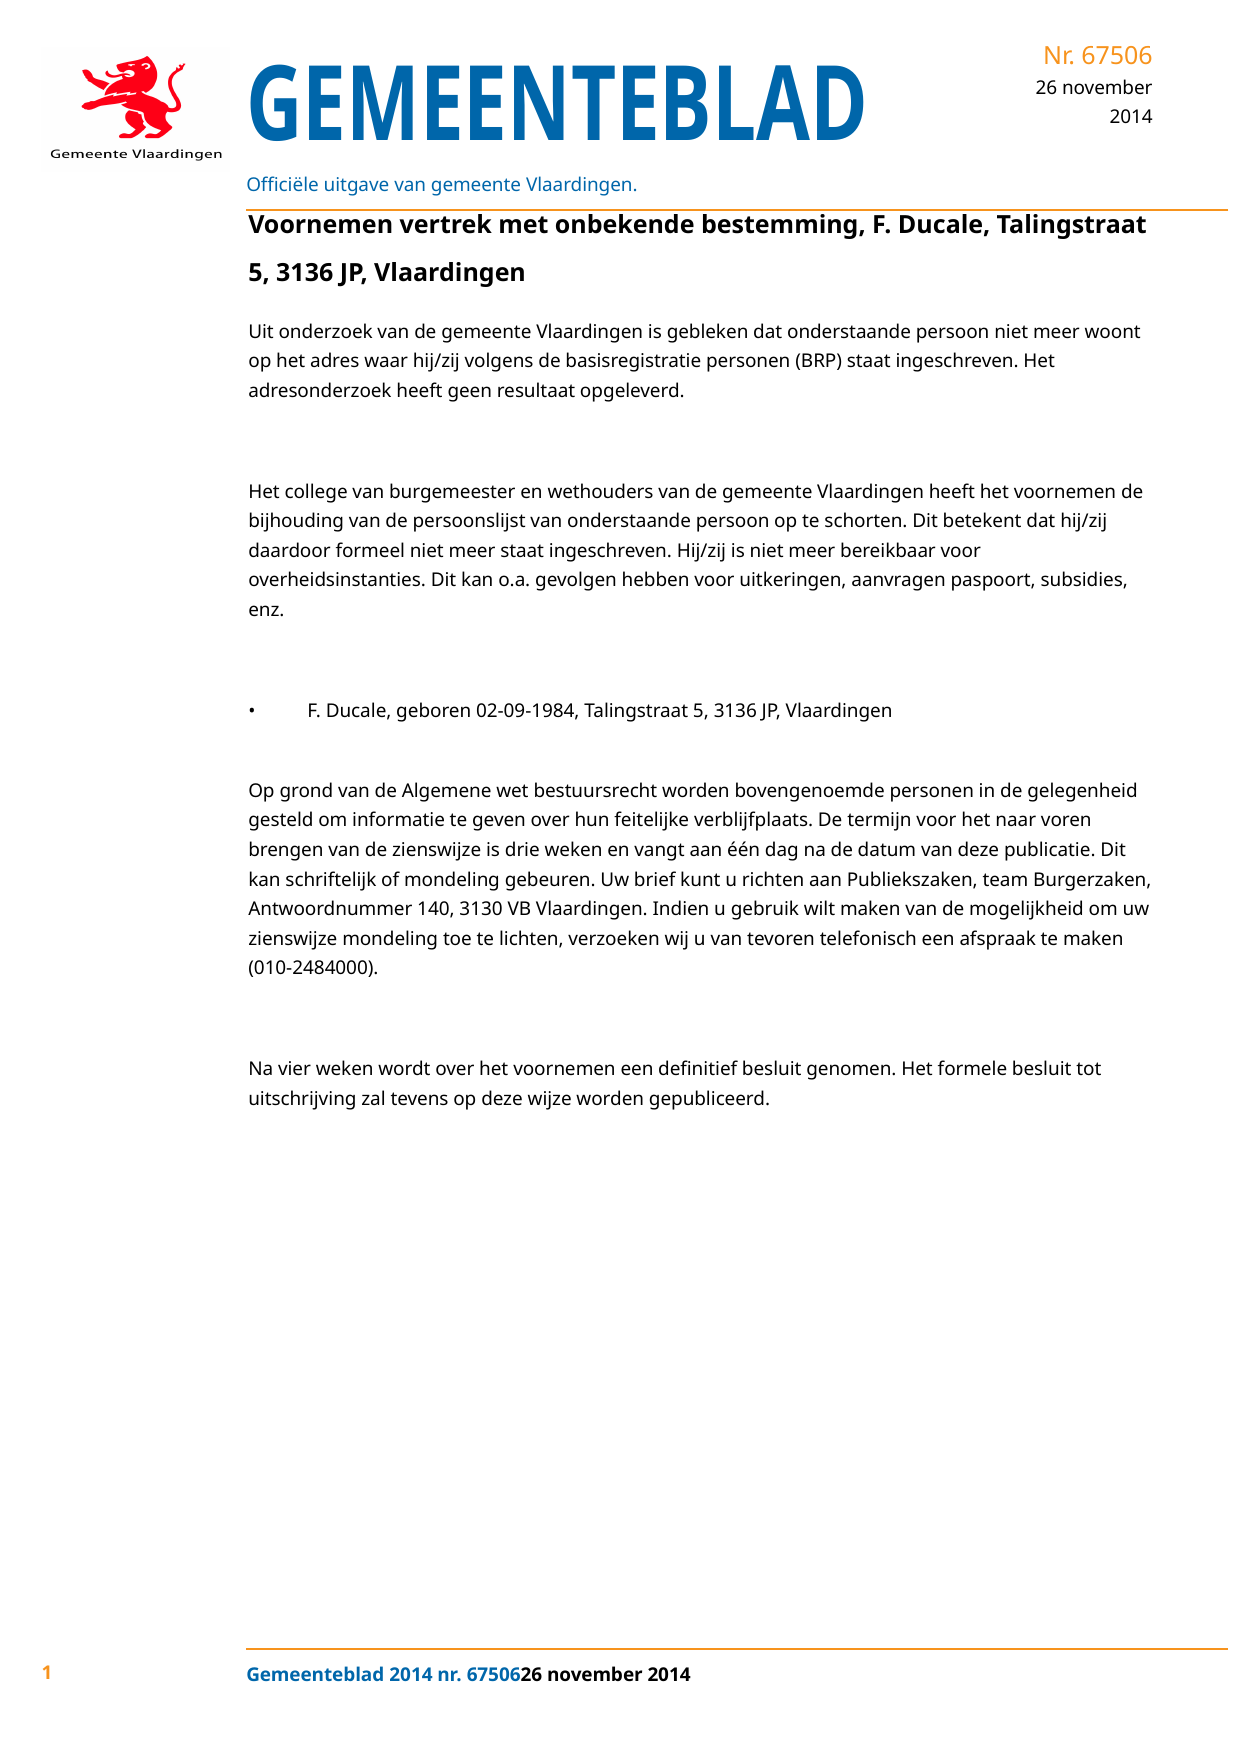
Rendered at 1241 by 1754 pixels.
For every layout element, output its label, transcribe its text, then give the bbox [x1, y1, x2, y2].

text Voornemen vertrek met onbekende bestemming, F. Ducale, Talingstraat 5, 3136 JP, Vlaardingen [248, 211, 1152, 288]
text Op grond van de Algemene wet bestuursrecht worden bovengenoemde personen in de gelegenheid gesteld om informatie te geven over hun feitelijke verblijfplaats. De termijn voor het naar voren brengen van de zienswijze is drie weken en vangt aan één dag na de datum van deze publicatie. Dit kan schriftelijk of mondeling gebeuren. Uw brief kunt u richten aan Publiekszaken, team Burgerzaken, Antwoordnummer 140, 3130 VB Vlaardingen. Indien u gebruik wilt maken van de mogelijkheid om uw zienswijze mondeling toe te lichten, verzoeken wij u van tevoren telefonisch een afspraak te maken (010-2484000). [248, 777, 1152, 980]
text Uit onderzoek van de gemeente Vlaardingen is gebleken dat onderstaande persoon niet meer woont op het adres waar hij/zij volgens de basisregistratie personen (BRP) staat ingeschreven. Het adresonderzoek heeft geen resultaat opgeleverd. [248, 318, 1152, 403]
text Het college van burgemeester en wethouders van de gemeente Vlaardingen heeft het voornemen de bijhouding van de persoonslijst van onderstaande persoon op te schorten. Dit betekent dat hij/zij daardoor formeel niet meer staat ingeschreven. Hij/zij is niet meer bereikbaar voor overheidsinstanties. Dit kan o.a. gevolgen hebben voor uitkeringen, aanvragen paspoort, subsidies, enz. [248, 478, 1152, 622]
picture [41, 47, 231, 172]
text Na vier weken wordt over het voornemen een definitief besluit genomen. Het formele besluit tot uitschrijving zal tevens op deze wijze worden gepubliceerd. [248, 1055, 1152, 1111]
list F. Ducale, geboren 02-09-1984, Talingstraat 5, 3136 JP, Vlaardingen [248, 697, 1152, 723]
